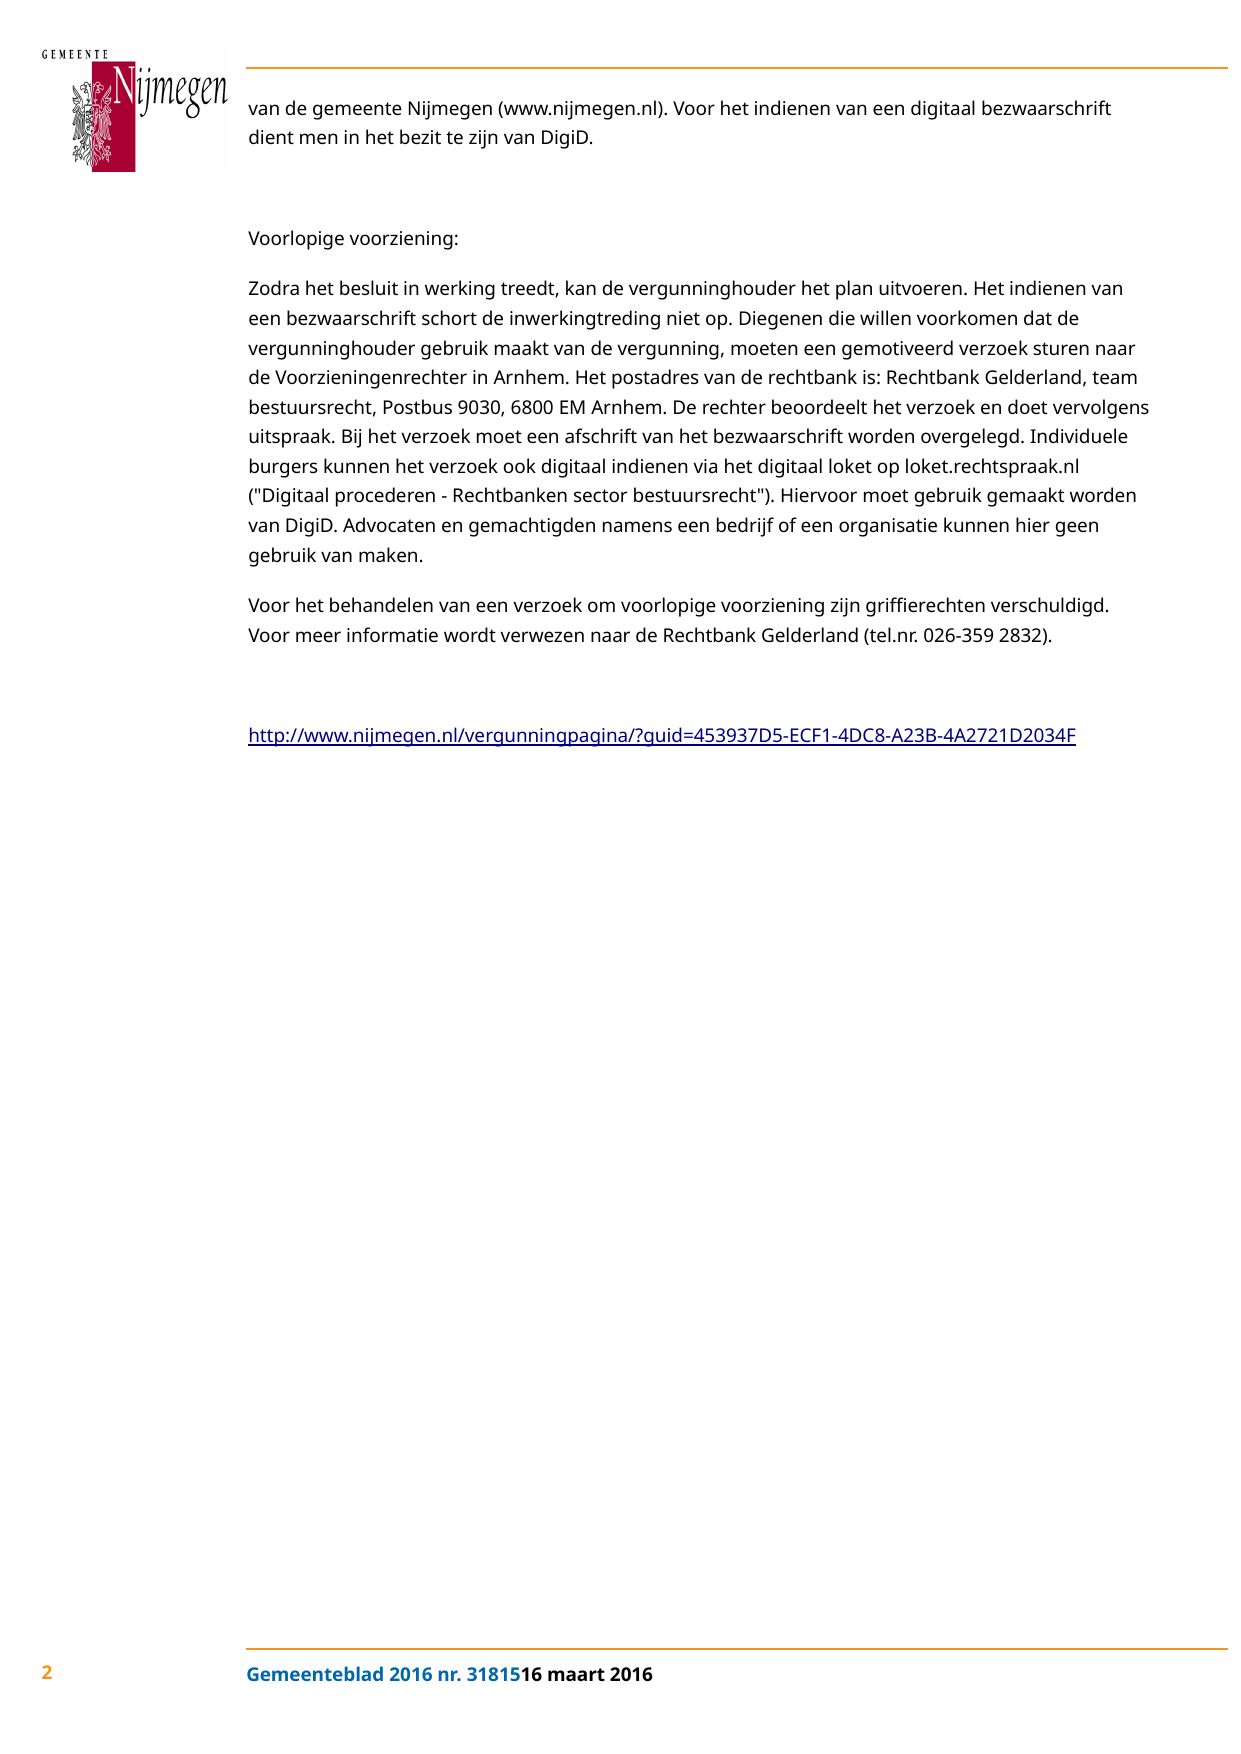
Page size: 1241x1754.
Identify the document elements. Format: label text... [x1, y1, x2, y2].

text Voor het behandelen van een verzoek om voorlopige voorziening zijn griffierechten verschuldigd. Voor meer informatie wordt verwezen naar de Rechtbank Gelderland (tel.nr. 026-359 2832). [248, 592, 1152, 648]
text Zodra het besluit in werking treedt, kan de vergunninghouder het plan uitvoeren. Het indienen van een bezwaarschrift schort de inwerkingtreding niet op. Diegenen die willen voorkomen dat de vergunninghouder gebruik maakt van de vergunning, moeten een gemotiveerd verzoek sturen naar de Voorzieningenrechter in Arnhem. Het postadres van de rechtbank is: Rechtbank Gelderland, team bestuursrecht, Postbus 9030, 6800 EM Arnhem. De rechter beoordeelt het verzoek en doet vervolgens uitspraak. Bij het verzoek moet een afschrift van het bezwaarschrift worden overgelegd. Individuele burgers kunnen het verzoek ook digitaal indienen via het digitaal loket op loket.rechtspraak.nl ("Digitaal procederen - Rechtbanken sector bestuursrecht"). Hiervoor moet gebruik gemaakt worden van DigiD. Advocaten en gemachtigden namens een bedrijf of een organisatie kunnen hier geen gebruik van maken. [248, 276, 1152, 568]
picture [41, 47, 231, 172]
text http://www.nijmegen.nl/vergunningpagina/?guid=453937D5-ECF1-4DC8-A23B-4A2721D2034F [248, 723, 1152, 748]
text van de gemeente Nijmegen (www.nijmegen.nl). Voor het indienen van een digitaal bezwaarschrift dient men in het bezit te zijn van DigiD. [248, 95, 1152, 150]
text Voorlopige voorziening: [248, 225, 1152, 251]
